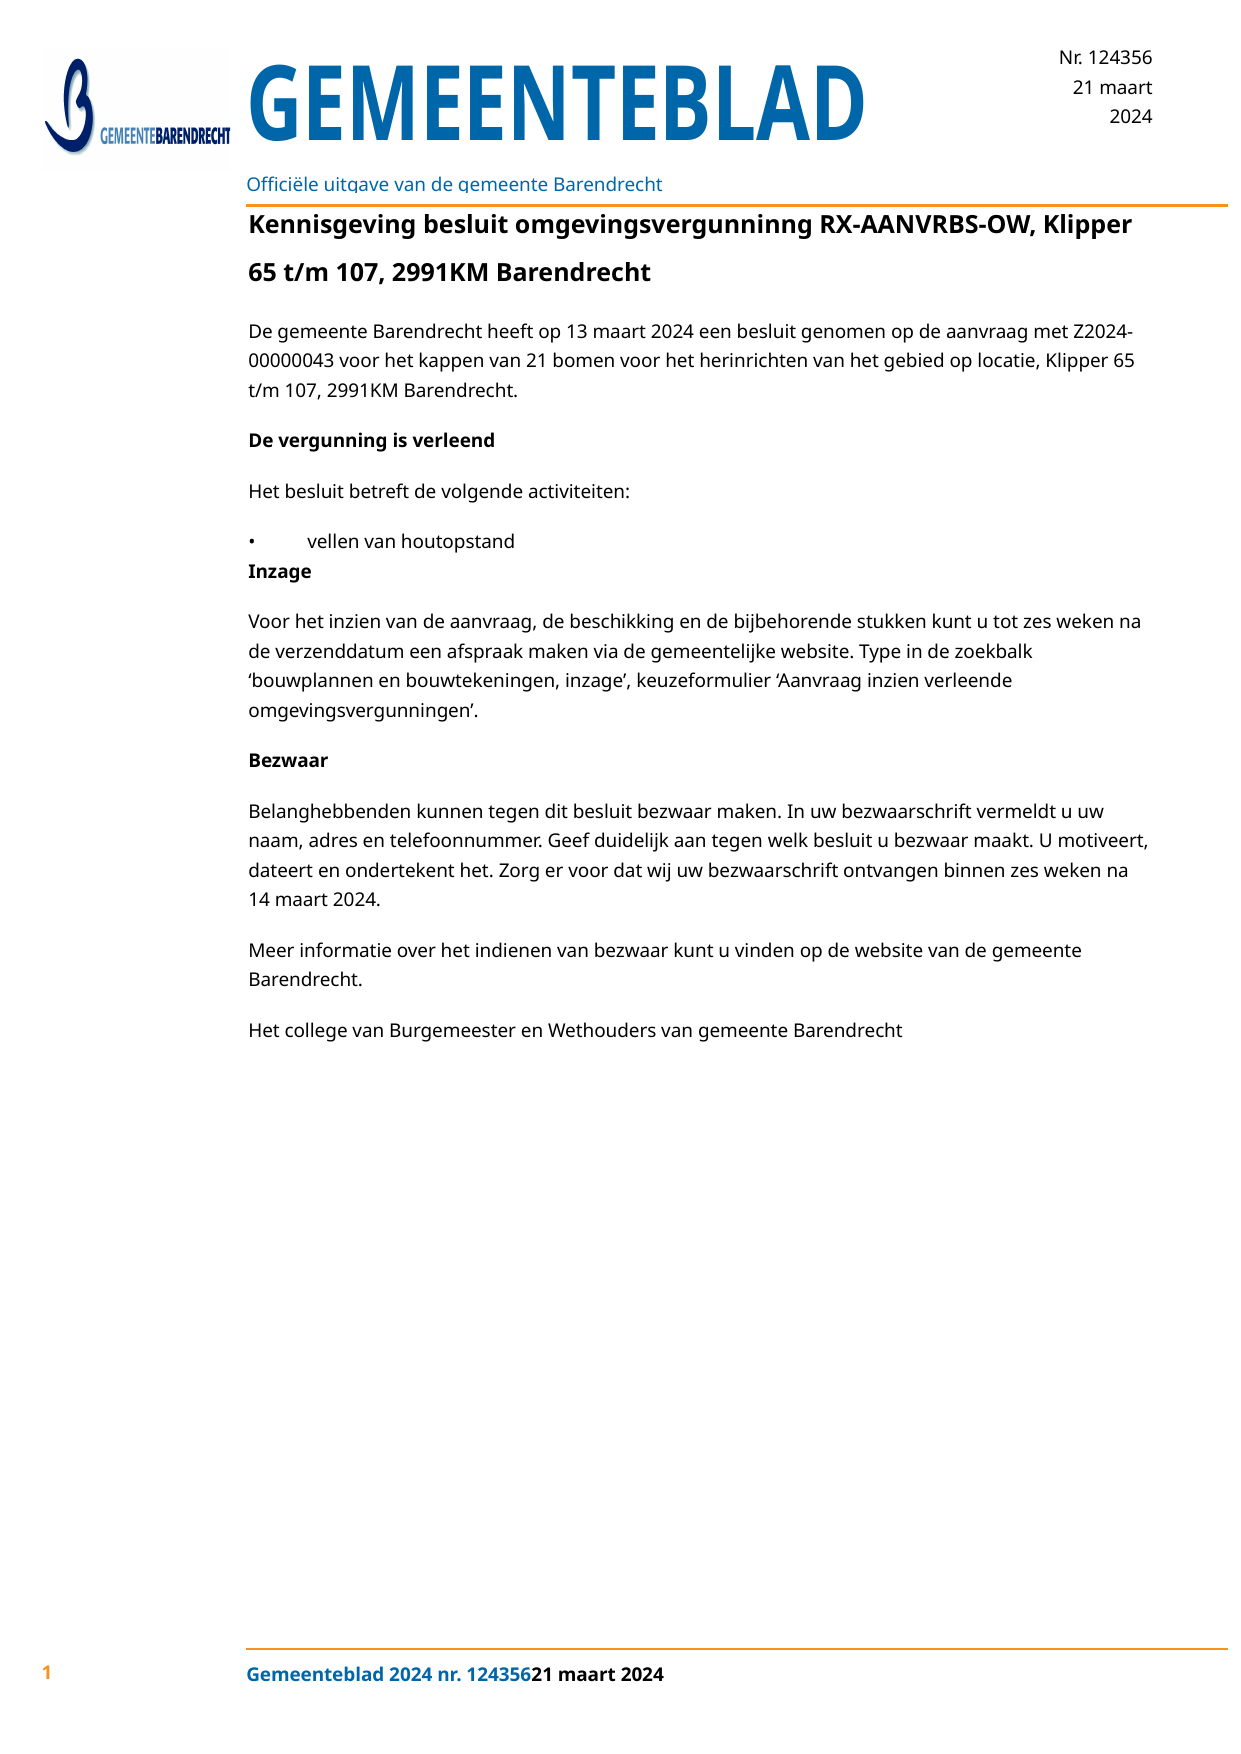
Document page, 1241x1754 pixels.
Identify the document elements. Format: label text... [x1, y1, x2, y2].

text Inzage [248, 558, 1152, 584]
text Meer informatie over het indienen van bezwaar kunt u vinden op de website van de gemeente Barendrecht. [248, 937, 1152, 992]
text Belanghebbenden kunnen tegen dit besluit bezwaar maken. In uw bezwaarschrift vermeldt u uw naam, adres en telefoonnummer. Geef duidelijk aan tegen welk besluit u bezwaar maakt. U motiveert, dateert en ondertekent het. Zorg er voor dat wij uw bezwaarschrift ontvangen binnen zes weken na 14 maart 2024. [248, 798, 1152, 912]
text Bezwaar [248, 747, 1152, 773]
list vellen van houtopstand [248, 528, 1152, 554]
picture [41, 47, 231, 172]
text Kennisgeving besluit omgevingsvergunninng RX-AANVRBS-OW, Klipper 65 t/m 107, 2991KM Barendrecht [248, 207, 1152, 288]
text Voor het inzien van de aanvraag, de beschikking en de bijbehorende stukken kunt u tot zes weken na de verzenddatum een afspraak maken via de gemeentelijke website. Type in de zoekbalk ‘bouwplannen en bouwtekeningen, inzage’, keuzeformulier ‘Aanvraag inzien verleende omgevingsvergunningen’. [248, 608, 1152, 723]
text De vergunning is verleend [248, 427, 1152, 453]
text Het besluit betreft de volgende activiteiten: [248, 478, 1152, 504]
text Het college van Burgemeester en Wethouders van gemeente Barendrecht [248, 1017, 1152, 1043]
text De gemeente Barendrecht heeft op 13 maart 2024 een besluit genomen op de aanvraag met Z2024-00000043 voor het kappen van 21 bomen voor het herinrichten van het gebied op locatie, Klipper 65 t/m 107, 2991KM Barendrecht. [248, 318, 1152, 403]
